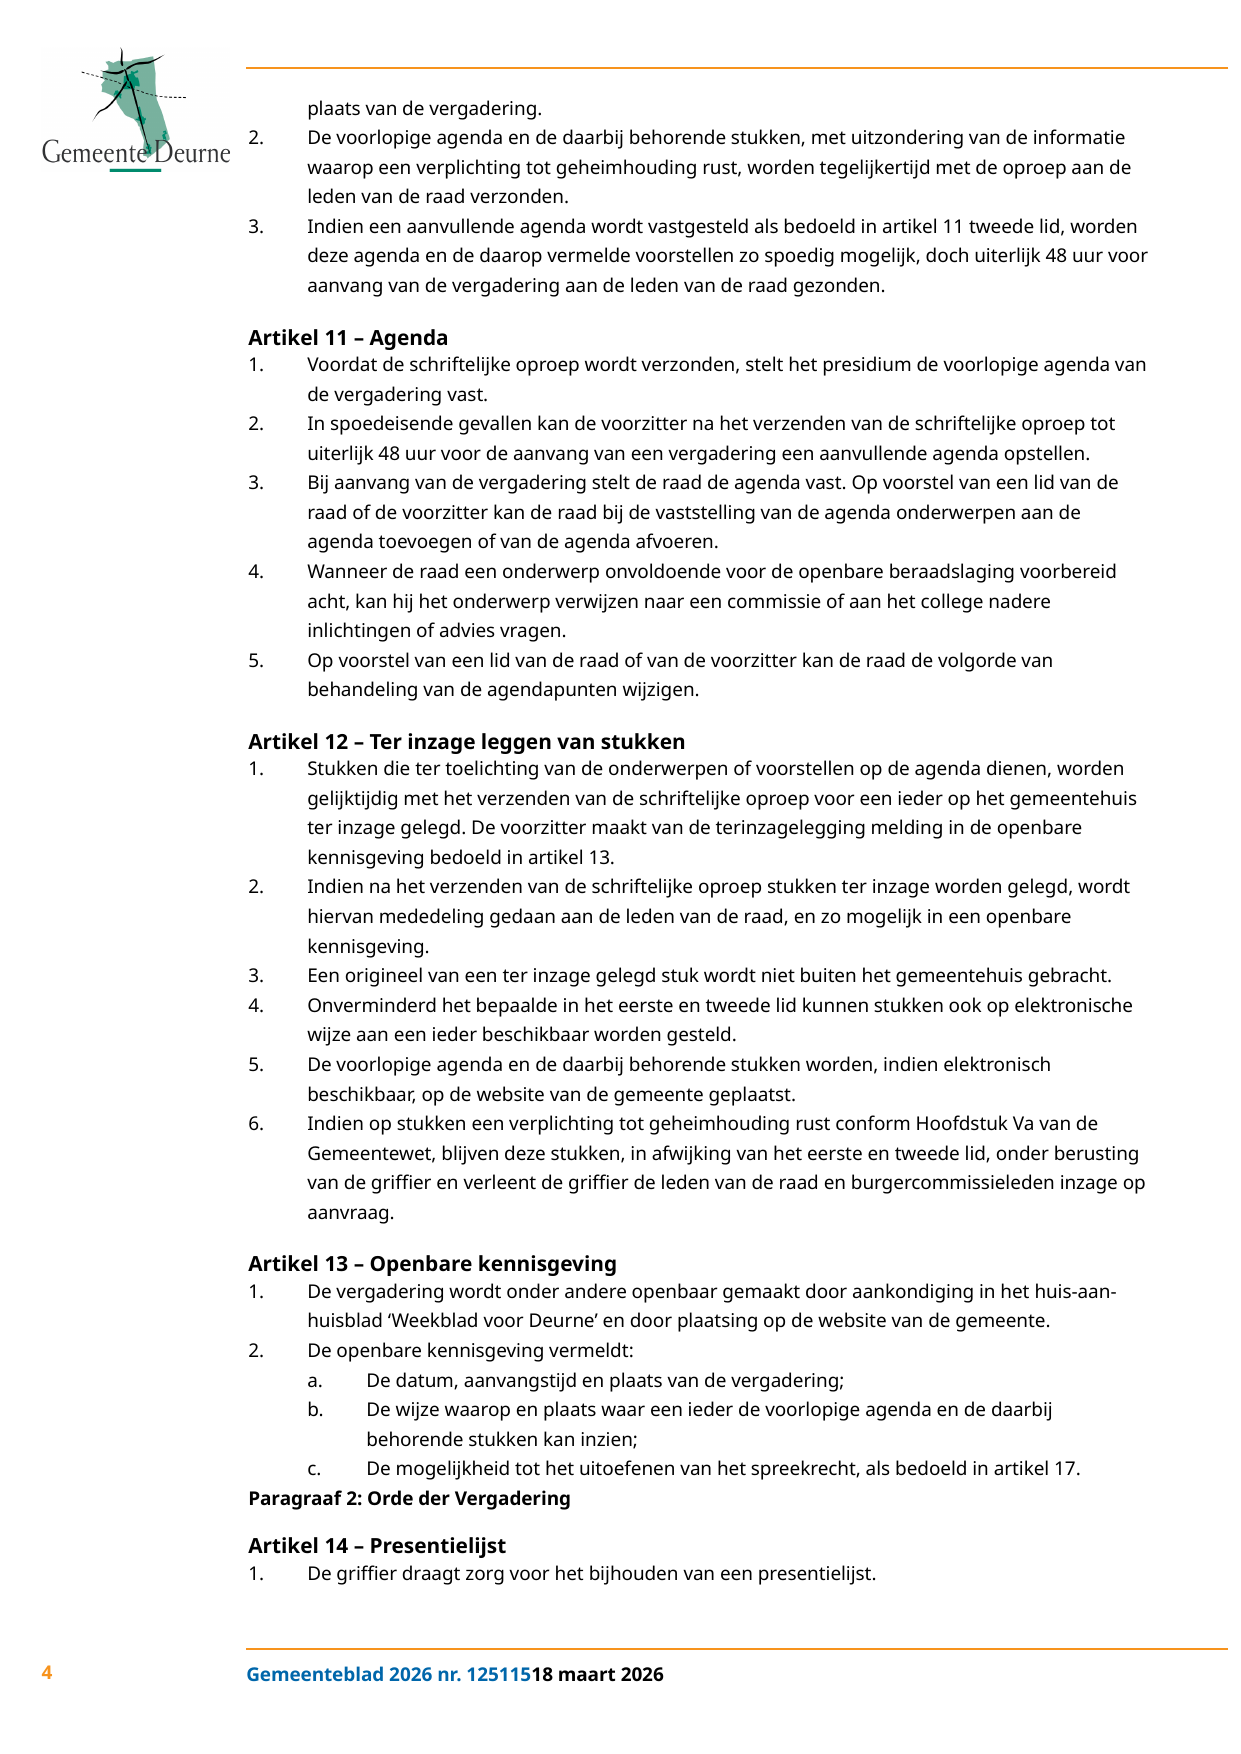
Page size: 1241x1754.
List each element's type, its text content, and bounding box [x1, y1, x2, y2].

list De datum, aanvangstijd en plaats van de vergadering; [307, 1367, 1152, 1392]
list De voorlopige agenda en de daarbij behorende stukken, met uitzondering van de informatie waarop een verplichting tot geheimhouding rust, worden tegelijkertijd met de oproep aan de leden van de raad verzonden. [248, 124, 1152, 209]
picture [41, 47, 231, 172]
list Op voorstel van een lid van de raad of van de voorzitter kan de raad de volgorde van behandeling van de agendapunten wijzigen. [248, 647, 1152, 702]
text Paragraaf 2: Orde der Vergadering [248, 1485, 1152, 1511]
list plaats van de vergadering. [248, 95, 1152, 121]
list De openbare kennisgeving vermeldt: [248, 1337, 1152, 1363]
list In spoedeisende gevallen kan de voorzitter na het verzenden van de schriftelijke oproep tot uiterlijk 48 uur voor de aanvang van een vergadering een aanvullende agenda opstellen. [248, 410, 1152, 466]
text Artikel 12 – Ter inzage leggen van stukken [248, 727, 1152, 755]
list Indien een aanvullende agenda wordt vastgesteld als bedoeld in artikel 11 tweede lid, worden deze agenda en de daarop vermelde voorstellen zo spoedig mogelijk, doch uiterlijk 48 uur voor aanvang van de vergadering aan de leden van de raad gezonden. [248, 213, 1152, 298]
list Wanneer de raad een onderwerp onvoldoende voor de openbare beraadslaging voorbereid acht, kan hij het onderwerp verwijzen naar een commissie of aan het college nadere inlichtingen of advies vragen. [248, 558, 1152, 643]
list De vergadering wordt onder andere openbaar gemaakt door aankondiging in het huis-aan-huisblad ‘Weekblad voor Deurne’ en door plaatsing op de website van de gemeente. [248, 1278, 1152, 1333]
list Indien na het verzenden van de schriftelijke oproep stukken ter inzage worden gelegd, wordt hiervan mededeling gedaan aan de leden van de raad, en zo mogelijk in een openbare kennisgeving. [248, 874, 1152, 959]
list De voorlopige agenda en de daarbij behorende stukken worden, indien elektronisch beschikbaar, op de website van de gemeente geplaatst. [248, 1051, 1152, 1107]
text Artikel 11 – Agenda [248, 323, 1152, 351]
list De mogelijkheid tot het uitoefenen van het spreekrecht, als bedoeld in artikel 17. [307, 1456, 1152, 1481]
text Artikel 14 – Presentielijst [248, 1532, 1152, 1560]
list De wijze waarop en plaats waar een ieder de voorlopige agenda en de daarbij behorende stukken kan inzien; [307, 1396, 1152, 1452]
list Onverminderd het bepaalde in het eerste en tweede lid kunnen stukken ook op elektronische wijze aan een ieder beschikbaar worden gesteld. [248, 992, 1152, 1047]
list Stukken die ter toelichting van de onderwerpen of voorstellen op de agenda dienen, worden gelijktijdig met het verzenden van de schriftelijke oproep voor een ieder op het gemeentehuis ter inzage gelegd. De voorzitter maakt van de terinzagelegging melding in de openbare kennisgeving bedoeld in artikel 13. [248, 755, 1152, 870]
text Artikel 13 – Openbare kennisgeving [248, 1249, 1152, 1278]
list Bij aanvang van de vergadering stelt de raad de agenda vast. Op voorstel van een lid van de raad of de voorzitter kan de raad bij de vaststelling van de agenda onderwerpen aan de agenda toevoegen of van de agenda afvoeren. [248, 469, 1152, 554]
list De griffier draagt zorg voor het bijhouden van een presentielijst. [248, 1560, 1152, 1586]
list Een origineel van een ter inzage gelegd stuk wordt niet buiten het gemeentehuis gebracht. [248, 962, 1152, 988]
list Indien op stukken een verplichting tot geheimhouding rust conform Hoofdstuk Va van de Gemeentewet, blijven deze stukken, in afwijking van het eerste en tweede lid, onder berusting van de griffier en verleent de griffier de leden van de raad en burgercommissieleden inzage op aanvraag. [248, 1110, 1152, 1225]
list Voordat de schriftelijke oproep wordt verzonden, stelt het presidium de voorlopige agenda van de vergadering vast. [248, 351, 1152, 406]
